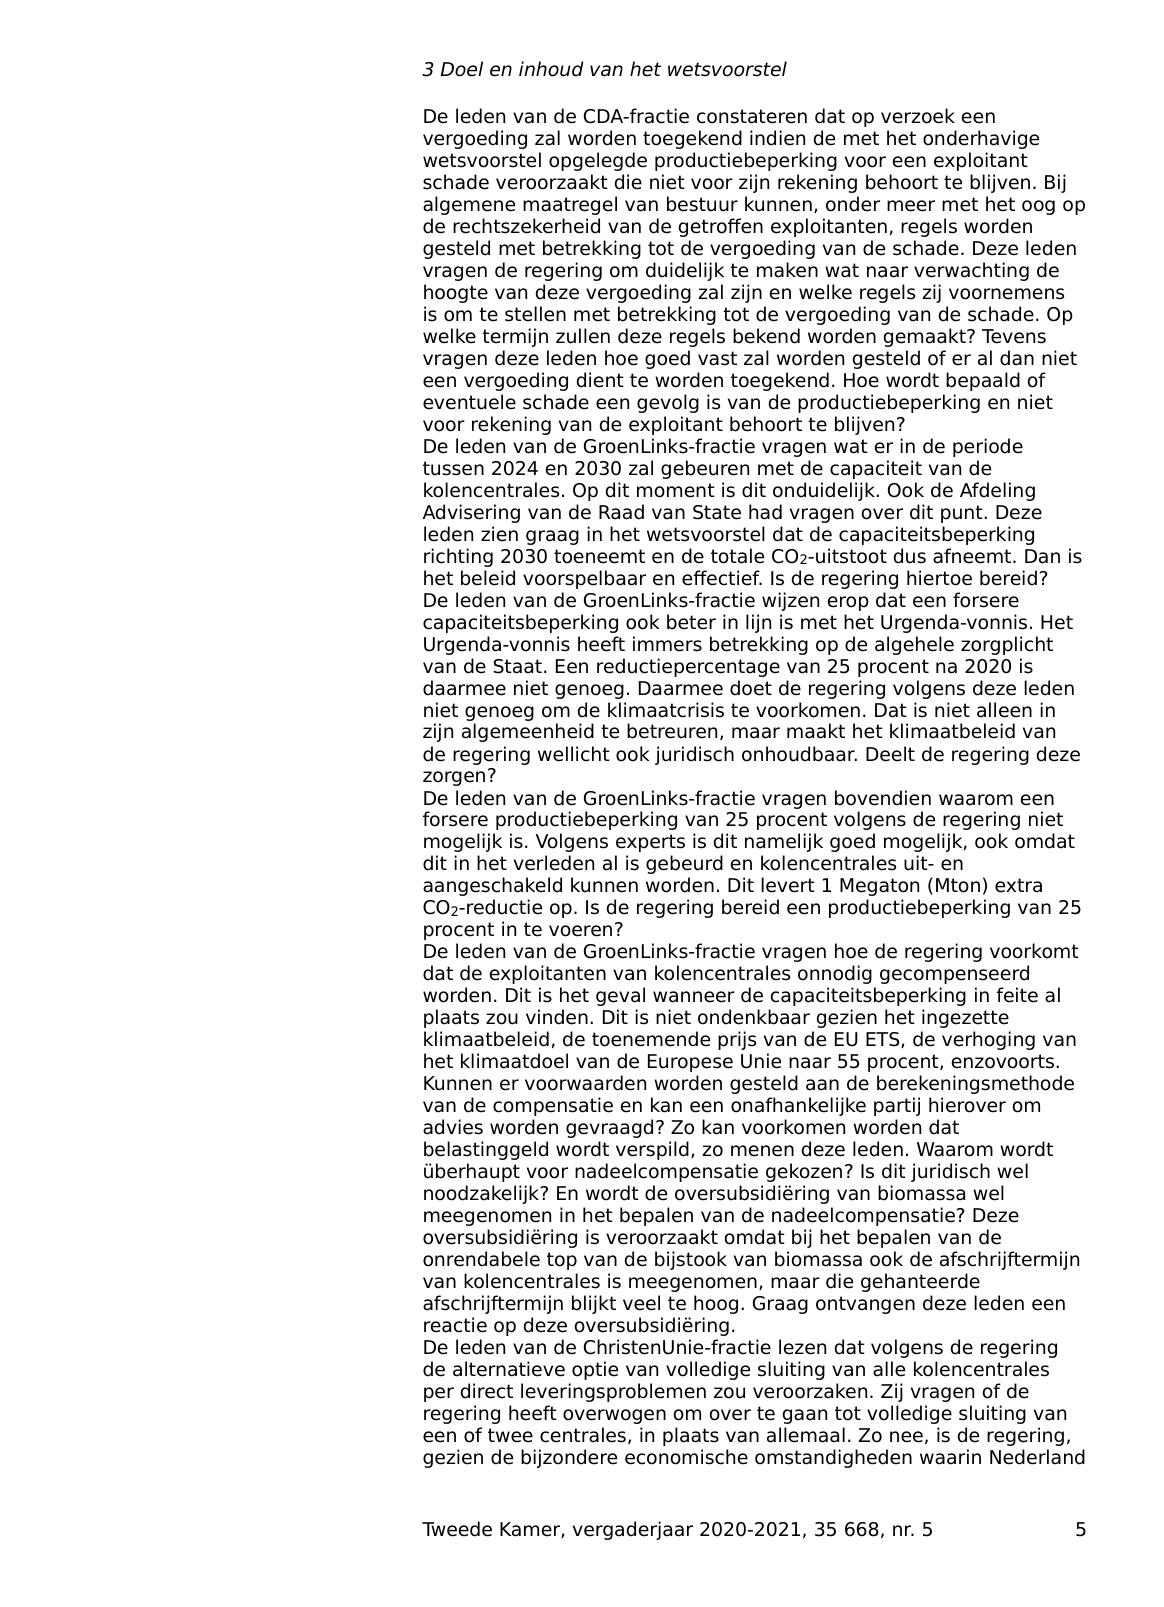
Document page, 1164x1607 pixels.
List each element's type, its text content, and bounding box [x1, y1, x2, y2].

text De leden van de GroenLinks-fractie wijzen erop dat een forsere capaciteitsbeperking ook beter in lijn is met het Urgenda-vonnis. Het Urgenda-vonnis heeft immers betrekking op de algehele zorgplicht van de Staat. Een reductiepercentage van 25 procent na 2020 is daarmee niet genoeg. Daarmee doet de regering volgens deze leden niet genoeg om de klimaatcrisis te voorkomen. Dat is niet alleen in zijn algemeenheid te betreuren, maar maakt het klimaatbeleid van de regering wellicht ook juridisch onhoudbaar. Deelt de regering deze zorgen? [422, 589, 1087, 787]
subtitle 3 Doel en inhoud van het wetsvoorstel [422, 59, 1087, 81]
text De leden van de GroenLinks-fractie vragen wat er in de periode tussen 2024 en 2030 zal gebeuren met de capaciteit van de kolencentrales. Op dit moment is dit onduidelijk. Ook de Afdeling Advisering van de Raad van State had vragen over dit punt. Deze leden zien graag in het wetsvoorstel dat de capaciteitsbeperking richting 2030 toeneemt en de totale CO2-uitstoot dus afneemt. Dan is het beleid voorspelbaar en effectief. Is de regering hiertoe bereid? [422, 436, 1087, 589]
text De leden van de ChristenUnie-fractie lezen dat volgens de regering de alternatieve optie van volledige sluiting van alle kolencentrales per direct leveringsproblemen zou veroorzaken. Zij vragen of de regering heeft overwogen om over te gaan tot volledige sluiting van een of twee centrales, in plaats van allemaal. Zo nee, is de regering, gezien de bijzondere economische omstandigheden waarin Nederland [422, 1337, 1087, 1469]
text De leden van de GroenLinks-fractie vragen bovendien waarom een forsere productiebeperking van 25 procent volgens de regering niet mogelijk is. Volgens experts is dit namelijk goed mogelijk, ook omdat dit in het verleden al is gebeurd en kolencentrales uit- en aangeschakeld kunnen worden. Dit levert 1 Megaton (Mton) extra CO2-reductie op. Is de regering bereid een productiebeperking van 25 procent in te voeren? [422, 787, 1087, 941]
text De leden van de CDA-fractie constateren dat op verzoek een vergoeding zal worden toegekend indien de met het onderhavige wetsvoorstel opgelegde productiebeperking voor een exploitant schade veroorzaakt die niet voor zijn rekening behoort te blijven. Bij algemene maatregel van bestuur kunnen, onder meer met het oog op de rechtszekerheid van de getroffen exploitanten, regels worden gesteld met betrekking tot de vergoeding van de schade. Deze leden vragen de regering om duidelijk te maken wat naar verwachting de hoogte van deze vergoeding zal zijn en welke regels zij voornemens is om te stellen met betrekking tot de vergoeding van de schade. Op welke termijn zullen deze regels bekend worden gemaakt? Tevens vragen deze leden hoe goed vast zal worden gesteld of er al dan niet een vergoeding dient te worden toegekend. Hoe wordt bepaald of eventuele schade een gevolg is van de productiebeperking en niet voor rekening van de exploitant behoort te blijven? [422, 106, 1087, 436]
text De leden van de GroenLinks-fractie vragen hoe de regering voorkomt dat de exploitanten van kolencentrales onnodig gecompenseerd worden. Dit is het geval wanneer de capaciteitsbeperking in feite al plaats zou vinden. Dit is niet ondenkbaar gezien het ingezette klimaatbeleid, de toenemende prijs van de EU ETS, de verhoging van het klimaatdoel van de Europese Unie naar 55 procent, enzovoorts. Kunnen er voorwaarden worden gesteld aan de berekeningsmethode van de compensatie en kan een onafhankelijke partij hierover om advies worden gevraagd? Zo kan voorkomen worden dat belastinggeld wordt verspild, zo menen deze leden. Waarom wordt überhaupt voor nadeelcompensatie gekozen? Is dit juridisch wel noodzakelijk? En wordt de oversubsidiëring van biomassa wel meegenomen in het bepalen van de nadeelcompensatie? Deze oversubsidiëring is veroorzaakt omdat bij het bepalen van de onrendabele top van de bijstook van biomassa ook de afschrijftermijn van kolencentrales is meegenomen, maar die gehanteerde afschrijftermijn blijkt veel te hoog. Graag ontvangen deze leden een reactie op deze oversubsidiëring. [422, 941, 1087, 1337]
